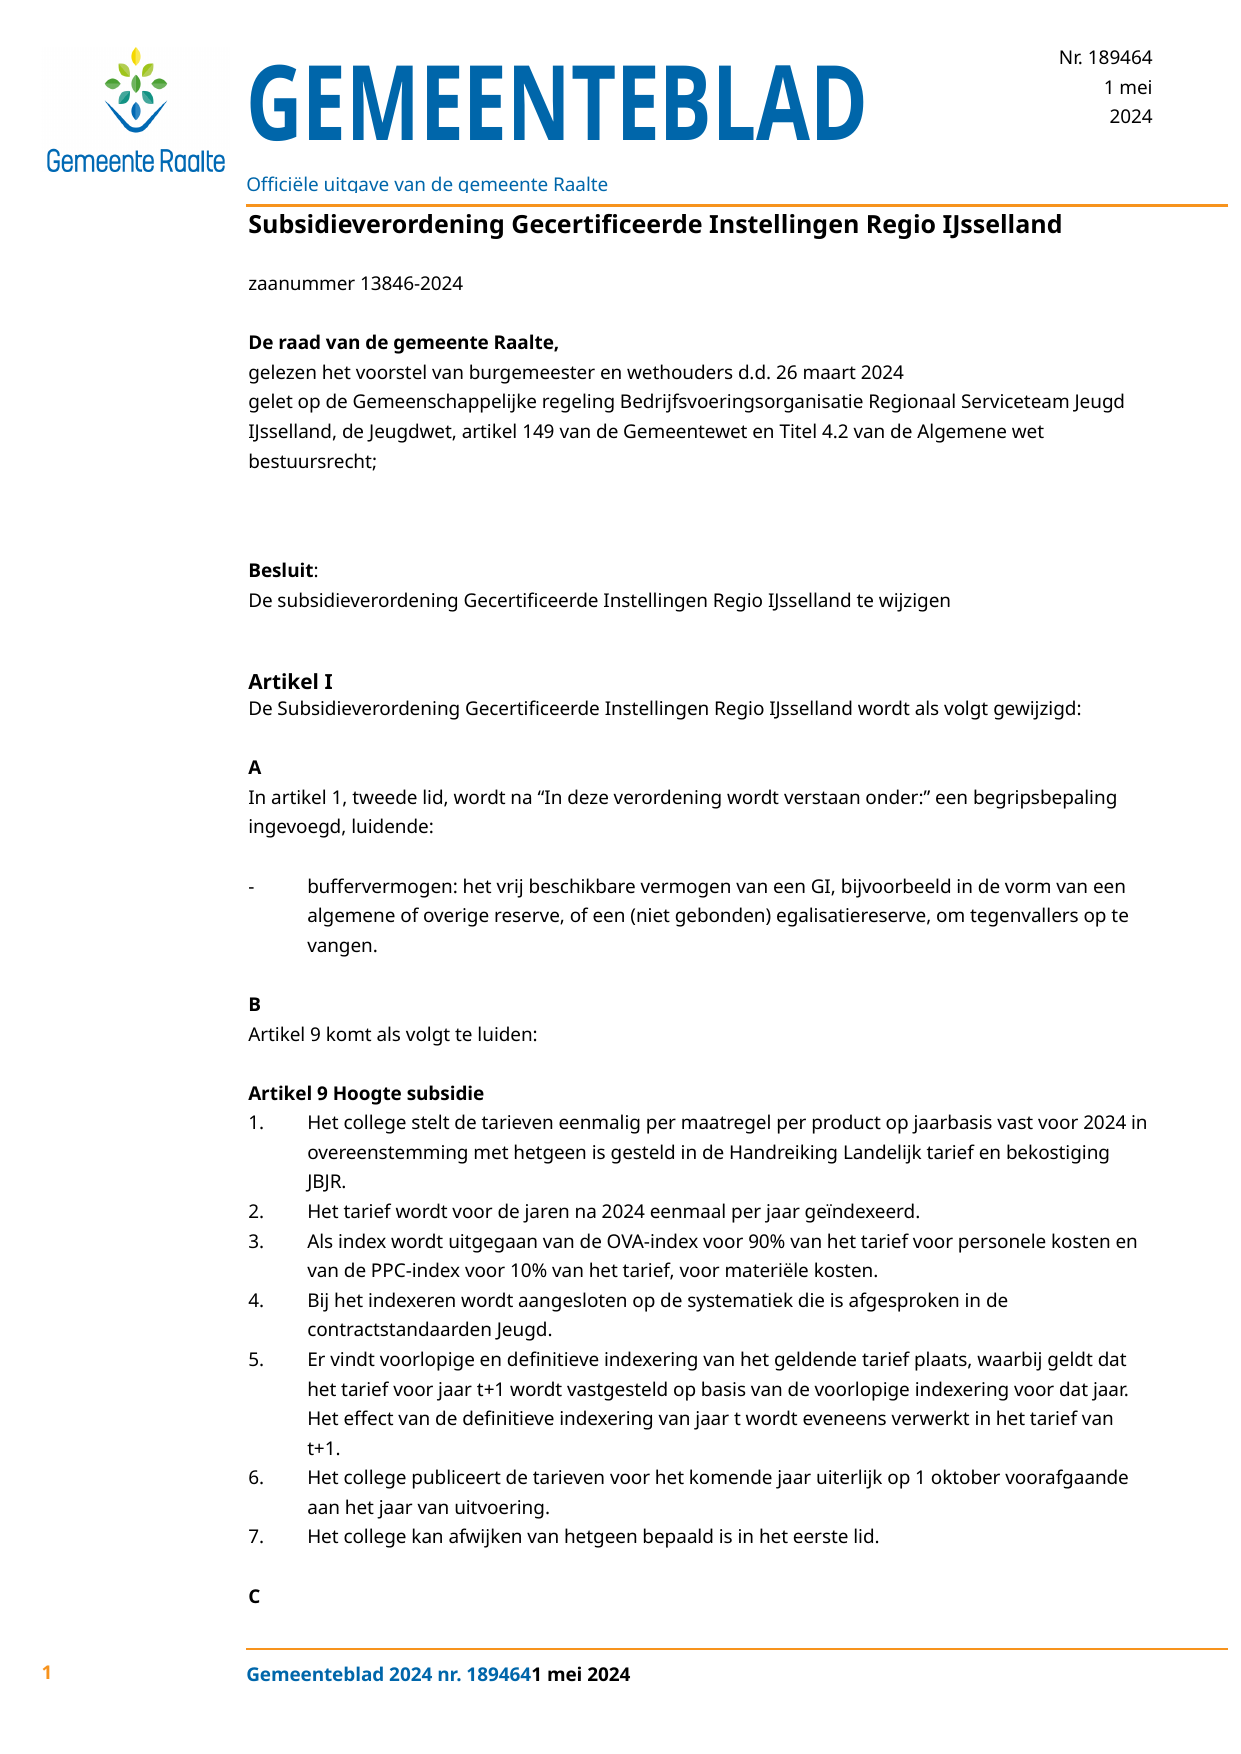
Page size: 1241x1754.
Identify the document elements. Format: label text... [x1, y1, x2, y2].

text B [248, 991, 1152, 1017]
text Subsidieverordening Gecertificeerde Instellingen Regio IJsselland [248, 207, 1152, 241]
text In artikel 1, tweede lid, wordt na “In deze verordening wordt verstaan onder:” een begripsbepaling ingevoegd, luidende: [248, 784, 1152, 839]
text Artikel 9 komt als volgt te luiden: [248, 1021, 1152, 1046]
list Het college kan afwijken van hetgeen bepaald is in het eerste lid. [248, 1524, 1152, 1549]
text Artikel 9 Hoogte subsidie [248, 1080, 1152, 1106]
list buffervermogen: het vrij beschikbare vermogen van een GI, bijvoorbeeld in de vorm van een algemene of overige reserve, of een (niet gebonden) egalisatiereserve, om tegenvallers op te vangen. [248, 873, 1152, 958]
text gelezen het voorstel van burgemeester en wethouders d.d. 26 maart 2024 [248, 359, 1152, 385]
list Het college stelt de tarieven eenmalig per maatregel per product op jaarbasis vast voor 2024 in overeenstemming met hetgeen is gesteld in de Handreiking Landelijk tarief en bekostiging JBJR. [248, 1109, 1152, 1194]
text gelet op de Gemeenschappelijke regeling Bedrijfsvoeringsorganisatie Regionaal Serviceteam Jeugd IJsselland, de Jeugdwet, artikel 149 van de Gemeentewet en Titel 4.2 van de Algemene wet bestuursrecht; [248, 389, 1152, 473]
list Het tarief wordt voor de jaren na 2024 eenmaal per jaar geïndexeerd. [248, 1198, 1152, 1224]
list Als index wordt uitgegaan van de OVA-index voor 90% van het tarief voor personele kosten en van de PPC-index voor 10% van het tarief, voor materiële kosten. [248, 1228, 1152, 1283]
text De raad van de gemeente Raalte, [248, 329, 1152, 355]
text zaanummer 13846-2024 [248, 270, 1152, 296]
list Bij het indexeren wordt aangesloten op de systematiek die is afgesproken in de contractstandaarden Jeugd. [248, 1287, 1152, 1342]
picture [41, 47, 231, 172]
list Er vindt voorlopige en definitieve indexering van het geldende tarief plaats, waarbij geldt dat het tarief voor jaar t+1 wordt vastgesteld op basis van de voorlopige indexering voor dat jaar. Het effect van de definitieve indexering van jaar t wordt eveneens verwerkt in het tarief van t+1. [248, 1346, 1152, 1461]
text De Subsidieverordening Gecertificeerde Instellingen Regio IJsselland wordt als volgt gewijzigd: [248, 695, 1152, 721]
text Besluit: [248, 557, 1152, 583]
text C [248, 1583, 1152, 1608]
text A [248, 754, 1152, 780]
text Artikel I [248, 667, 1152, 695]
text De subsidieverordening Gecertificeerde Instellingen Regio IJsselland te wijzigen [248, 587, 1152, 613]
list Het college publiceert de tarieven voor het komende jaar uiterlijk op 1 oktober voorafgaande aan het jaar van uitvoering. [248, 1464, 1152, 1520]
